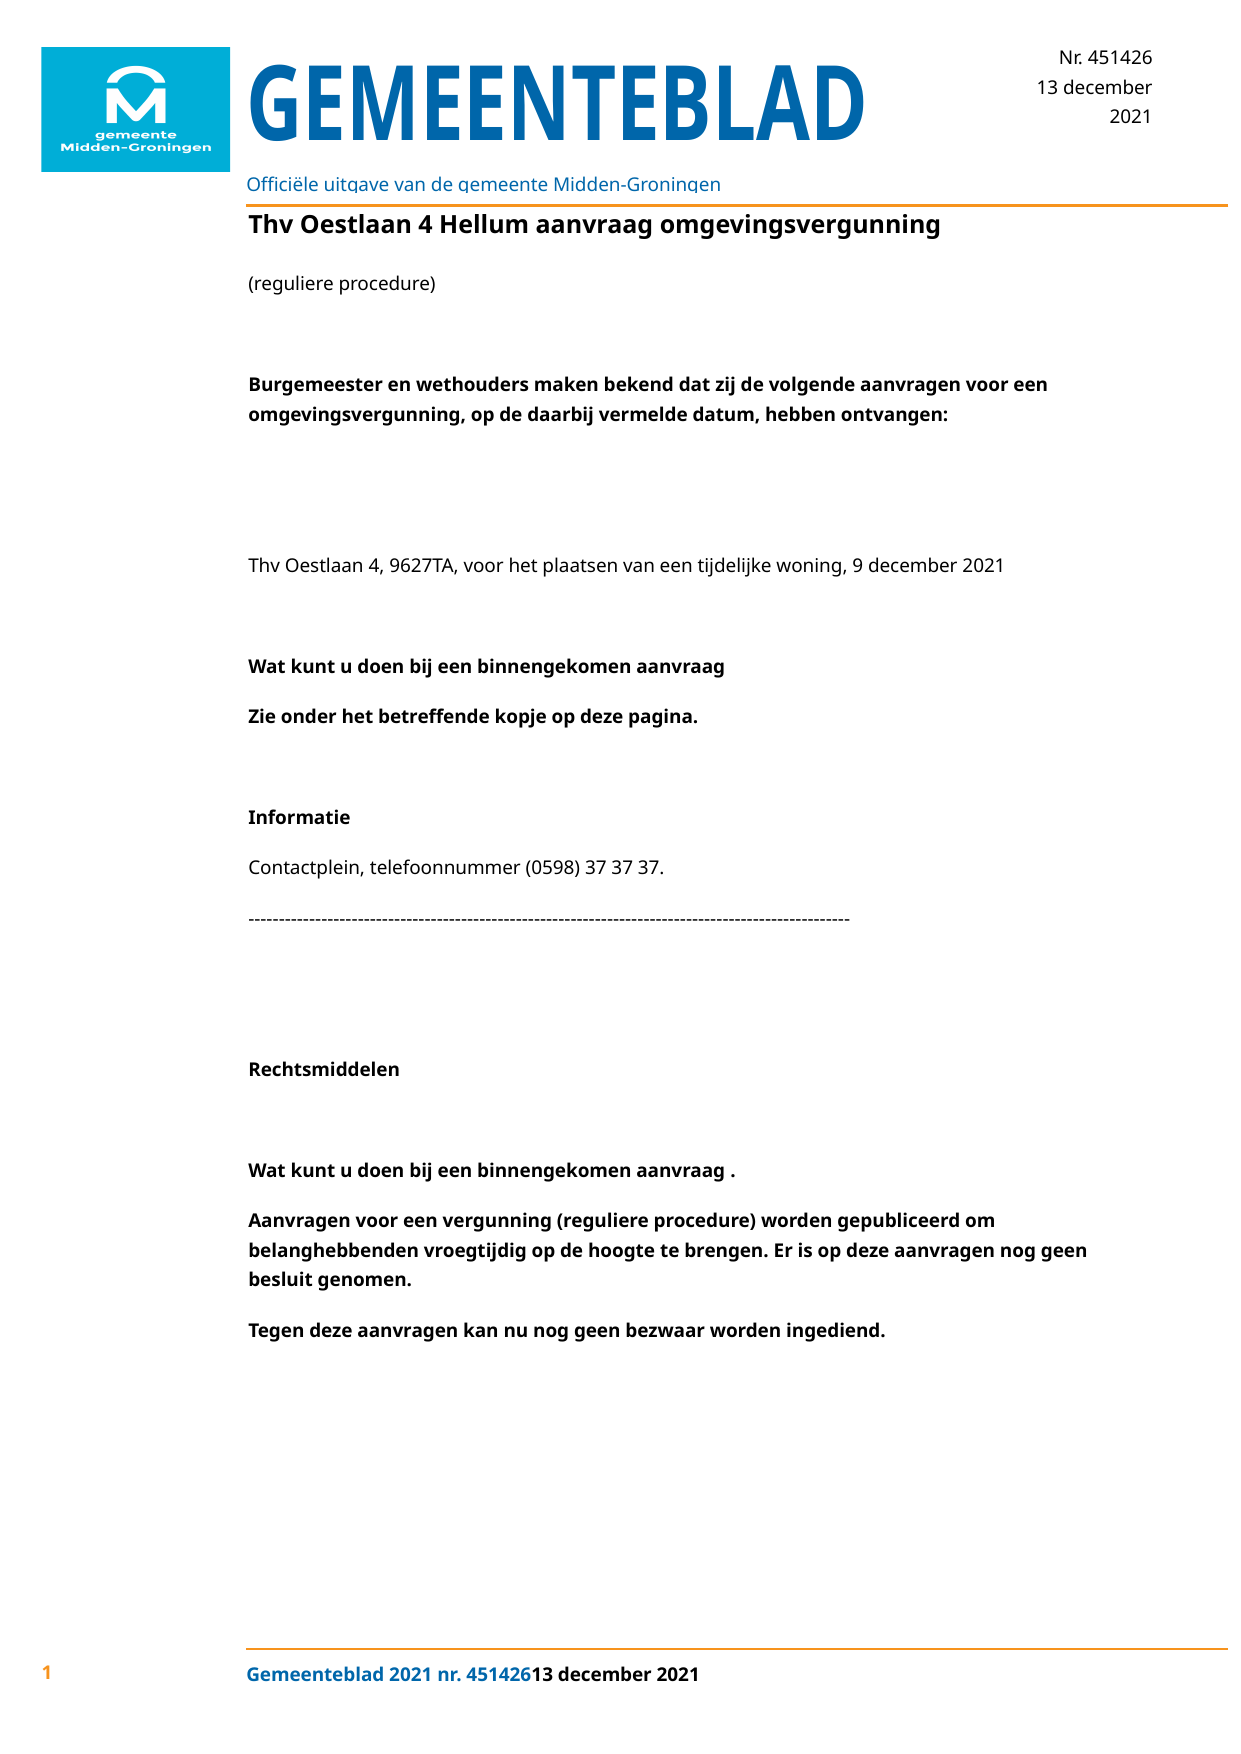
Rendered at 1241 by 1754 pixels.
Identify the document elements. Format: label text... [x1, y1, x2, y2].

text (reguliere procedure) [248, 270, 1152, 296]
picture [107, 89, 165, 122]
picture [184, 146, 190, 153]
text Zie onder het betreffende kopje op deze pagina. [248, 703, 1152, 729]
text --------------------------------------------------------------------------------------------------- [248, 905, 1152, 931]
text Thv Oestlaan 4, 9627TA, voor het plaatsen van een tijdelijke woning, 9 december 2021 [248, 552, 1152, 578]
text Burgemeester en wethouders maken bekend dat zij de volgende aanvragen voor een omgevingsvergunning, op de daarbij vermelde datum, hebben ontvangen: [248, 371, 1152, 426]
text Aanvragen voor een vergunning (reguliere procedure) worden gepubliceerd om belanghebbenden vroegtijdig op de hoogte te brengen. Er is op deze aanvragen nog geen besluit genomen. [248, 1207, 1152, 1292]
picture [108, 66, 164, 82]
text Contactplein, telefoonnummer (0598) 37 37 37. [248, 854, 1152, 880]
text Informatie [248, 804, 1152, 830]
text Thv Oestlaan 4 Hellum aanvraag omgevingsvergunning [248, 207, 1152, 241]
text Wat kunt u doen bij een binnengekomen aanvraag . [248, 1157, 1152, 1183]
text Rechtsmiddelen [248, 1056, 1152, 1082]
text Wat kunt u doen bij een binnengekomen aanvraag [248, 653, 1152, 678]
text Tegen deze aanvragen kan nu nog geen bezwaar worden ingediend. [248, 1317, 1152, 1343]
